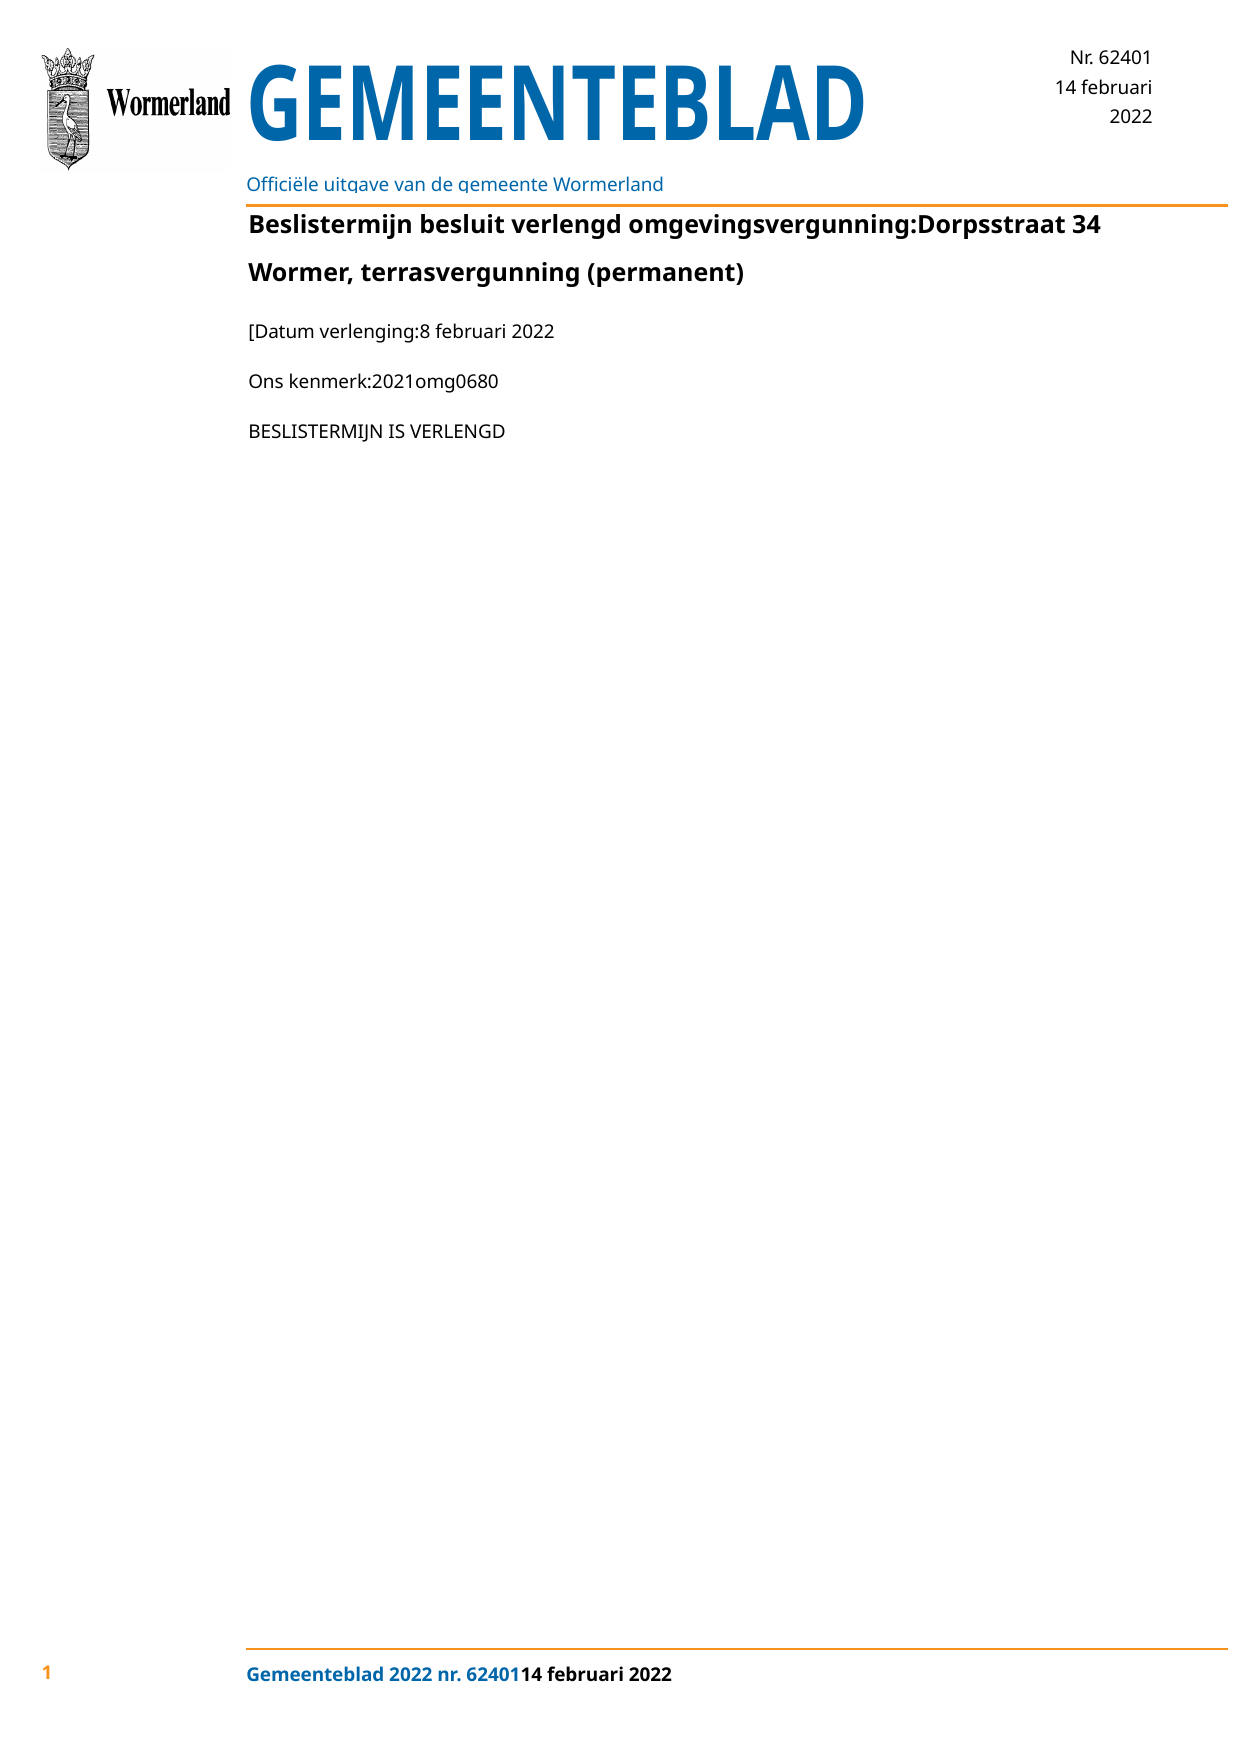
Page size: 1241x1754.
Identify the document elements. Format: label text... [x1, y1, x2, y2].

text Beslistermijn besluit verlengd omgevingsvergunning:Dorpsstraat 34 Wormer, terrasvergunning (permanent) [248, 207, 1152, 288]
picture [41, 47, 231, 172]
text Ons kenmerk:2021omg0680 [248, 368, 1152, 394]
text [Datum verlenging:8 februari 2022 [248, 318, 1152, 344]
text BESLISTERMIJN IS VERLENGD [248, 419, 1152, 444]
